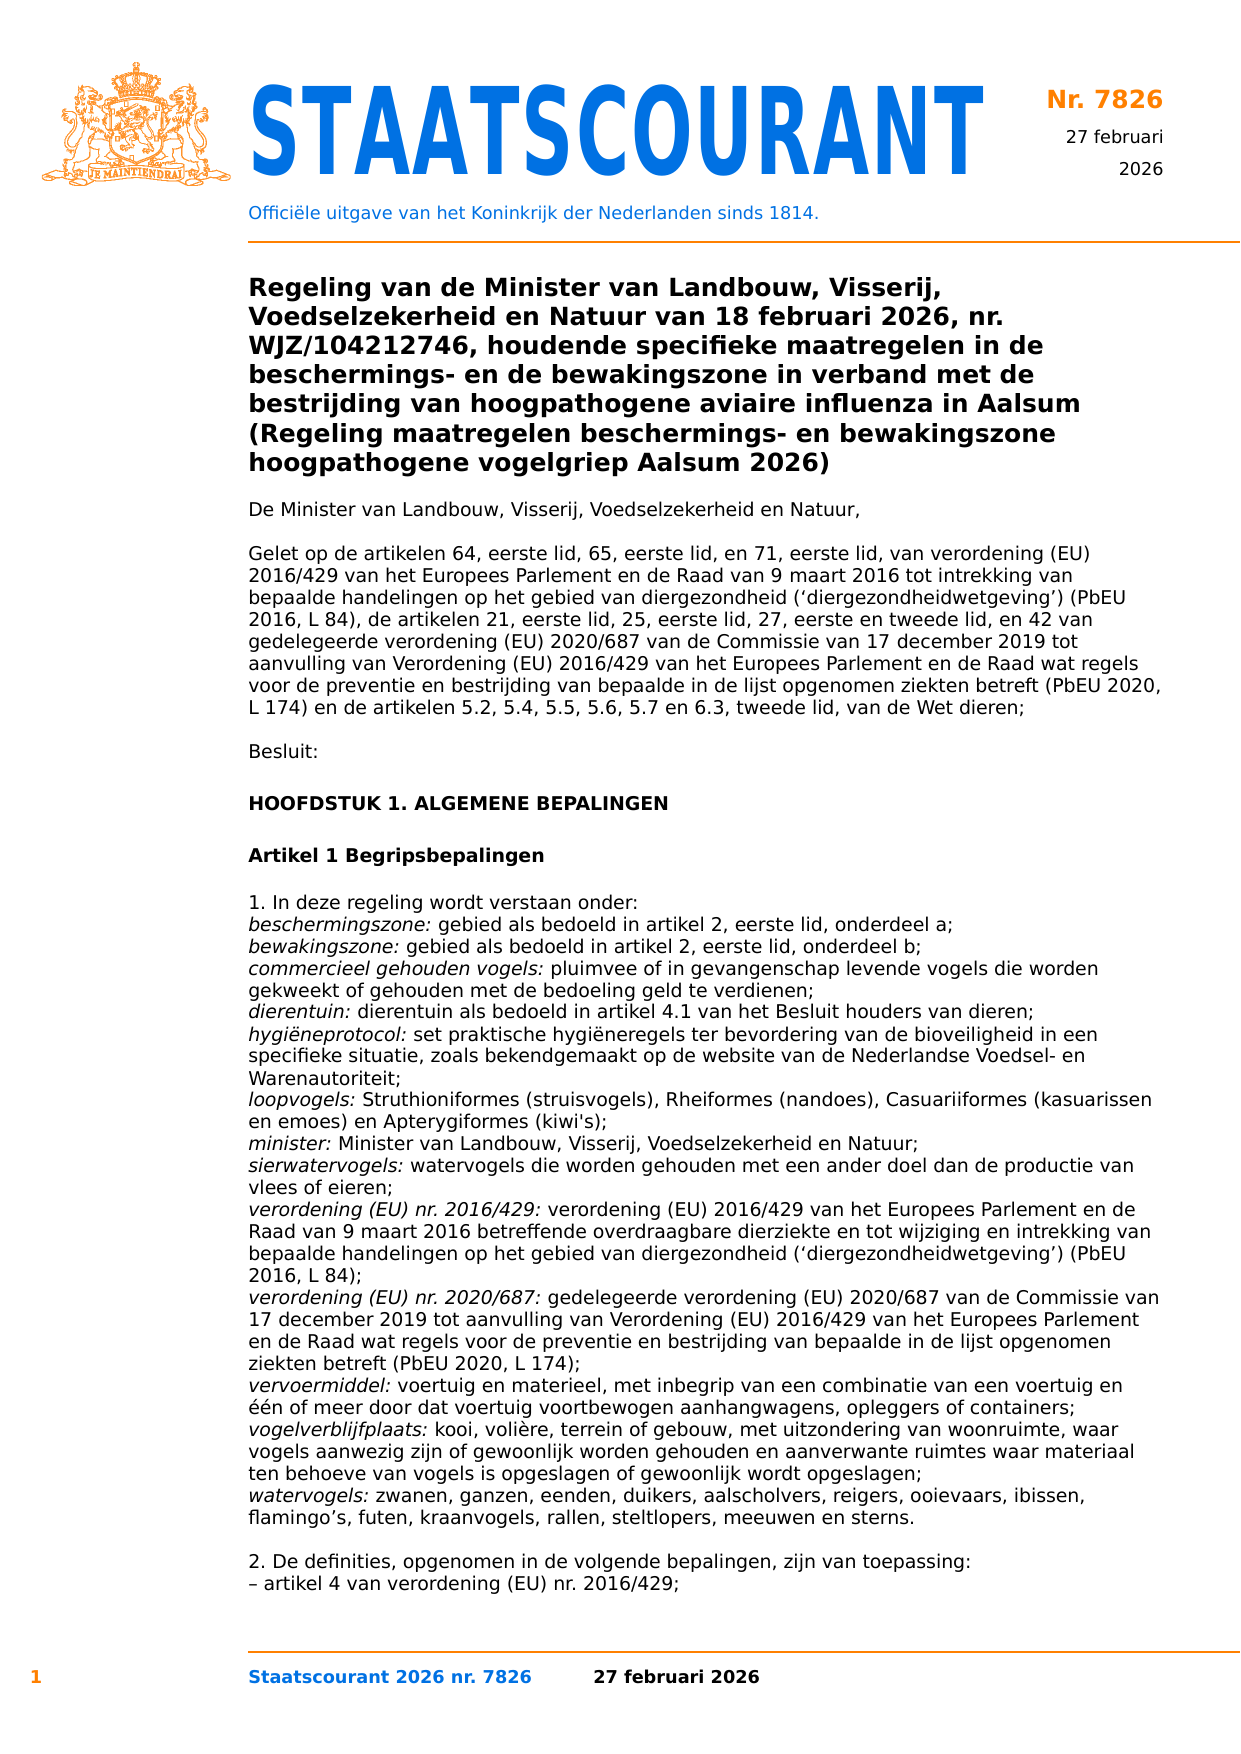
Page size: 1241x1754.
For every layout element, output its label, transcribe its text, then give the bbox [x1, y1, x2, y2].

text vervoermiddel: voertuig en materieel, met inbegrip van een combinatie van een voertuig en één of meer door dat voertuig voortbewogen aanhangwagens, opleggers of containers; [248, 1375, 1163, 1419]
subtitle Artikel 1 Begripsbepalingen [248, 844, 1163, 867]
table_header [25, 62, 248, 241]
text verordening (EU) nr. 2020/687: gedelegeerde verordening (EU) 2020/687 van de Commissie van 17 december 2019 tot aanvulling van Verordening (EU) 2016/429 van het Europees Parlement en de Raad wat regels voor de preventie en bestrijding van bepaalde in de lijst opgenomen ziekten betreft (PbEU 2020, L 174); [248, 1287, 1163, 1375]
table_cell Officiële uitgave van het Koninkrijk der Nederlanden sinds 1814. [248, 203, 1240, 241]
table_cell 2026 [998, 153, 1240, 203]
text De Minister van Landbouw, Visserij, Voedselzekerheid en Natuur, [248, 499, 1163, 521]
text – artikel 4 van verordening (EU) nr. 2016/429; [248, 1573, 1163, 1595]
text 1. In deze regeling wordt verstaan onder: [248, 892, 1163, 913]
text minister: Minister van Landbouw, Visserij, Voedselzekerheid en Natuur; [248, 1133, 1163, 1155]
text dierentuin: dierentuin als bedoeld in artikel 4.1 van het Besluit houders van dieren; [248, 1001, 1163, 1023]
text loopvogels: Struthioniformes (struisvogels), Rheiformes (nandoes), Casuariiformes (kasuarissen en emoes) en Apterygiformes (kiwi's); [248, 1089, 1163, 1133]
text verordening (EU) nr. 2016/429: verordening (EU) 2016/429 van het Europees Parlement en de Raad van 9 maart 2016 betreffende overdraagbare dierziekte en tot wijziging en intrekking van bepaalde handelingen op het gebied van diergezondheid (‘diergezondheidwetgeving’) (PbEU 2016, L 84); [248, 1199, 1163, 1287]
picture [41, 62, 231, 186]
subtitle HOOFDSTUK 1. ALGEMENE BEPALINGEN [248, 793, 1163, 814]
text bewakingszone: gebied als bedoeld in artikel 2, eerste lid, onderdeel b; [248, 936, 1163, 957]
text Gelet op de artikelen 64, eerste lid, 65, eerste lid, en 71, eerste lid, van verordening (EU) 2016/429 van het Europees Parlement en de Raad van 9 maart 2016 tot intrekking van bepaalde handelingen op het gebied van diergezondheid (‘diergezondheidwetgeving’) (PbEU 2016, L 84), de artikelen 21, eerste lid, 25, eerste lid, 27, eerste en tweede lid, en 42 van gedelegeerde verordening (EU) 2020/687 van de Commissie van 17 december 2019 tot aanvulling van Verordening (EU) 2016/429 van het Europees Parlement en de Raad wat regels voor de preventie en bestrijding van bepaalde in de lijst opgenomen ziekten betreft (PbEU 2020, L 174) en de artikelen 5.2, 5.4, 5.5, 5.6, 5.7 en 6.3, tweede lid, van de Wet dieren; [248, 543, 1163, 719]
text Besluit: [248, 741, 1163, 763]
text beschermingszone: gebied als bedoeld in artikel 2, eerste lid, onderdeel a; [248, 913, 1163, 936]
text commercieel gehouden vogels: pluimvee of in gevangenschap levende vogels die worden gekweekt of gehouden met de bedoeling geld te verdienen; [248, 957, 1163, 1001]
table_header STAATSCOURANT [248, 62, 998, 203]
text hygiëneprotocol: set praktische hygiëneregels ter bevordering van de bioveiligheid in een specifieke situatie, zoals bekendgemaakt op de website van de Nederlandse Voedsel- en Warenautoriteit; [248, 1023, 1163, 1089]
table_cell 27 februari [998, 121, 1240, 153]
text sierwatervogels: watervogels die worden gehouden met een ander doel dan de productie van vlees of eieren; [248, 1155, 1163, 1199]
text vogelverblijfplaats: kooi, volière, terrein of gebouw, met uitzondering van woonruimte, waar vogels aanwezig zijn of gewoonlijk worden gehouden en aanverwante ruimtes waar materiaal ten behoeve van vogels is opgeslagen of gewoonlijk wordt opgeslagen; [248, 1419, 1163, 1485]
text 2. De definities, opgenomen in de volgende bepalingen, zijn van toepassing: [248, 1551, 1163, 1573]
text watervogels: zwanen, ganzen, eenden, duikers, aalscholvers, reigers, ooievaars, ibissen, flamingo’s, futen, kraanvogels, rallen, steltlopers, meeuwen en sterns. [248, 1485, 1163, 1529]
table_header Nr. 7826 [998, 62, 1240, 121]
subtitle Regeling van de Minister van Landbouw, Visserij, Voedselzekerheid en Natuur van 18 februari 2026, nr. WJZ/104212746, houdende specifieke maatregelen in de beschermings- en de bewakingszone in verband met de bestrijding van hoogpathogene aviaire influenza in Aalsum (Regeling maatregelen beschermings- en bewakingszone hoogpathogene vogelgriep Aalsum 2026) [248, 273, 1163, 477]
